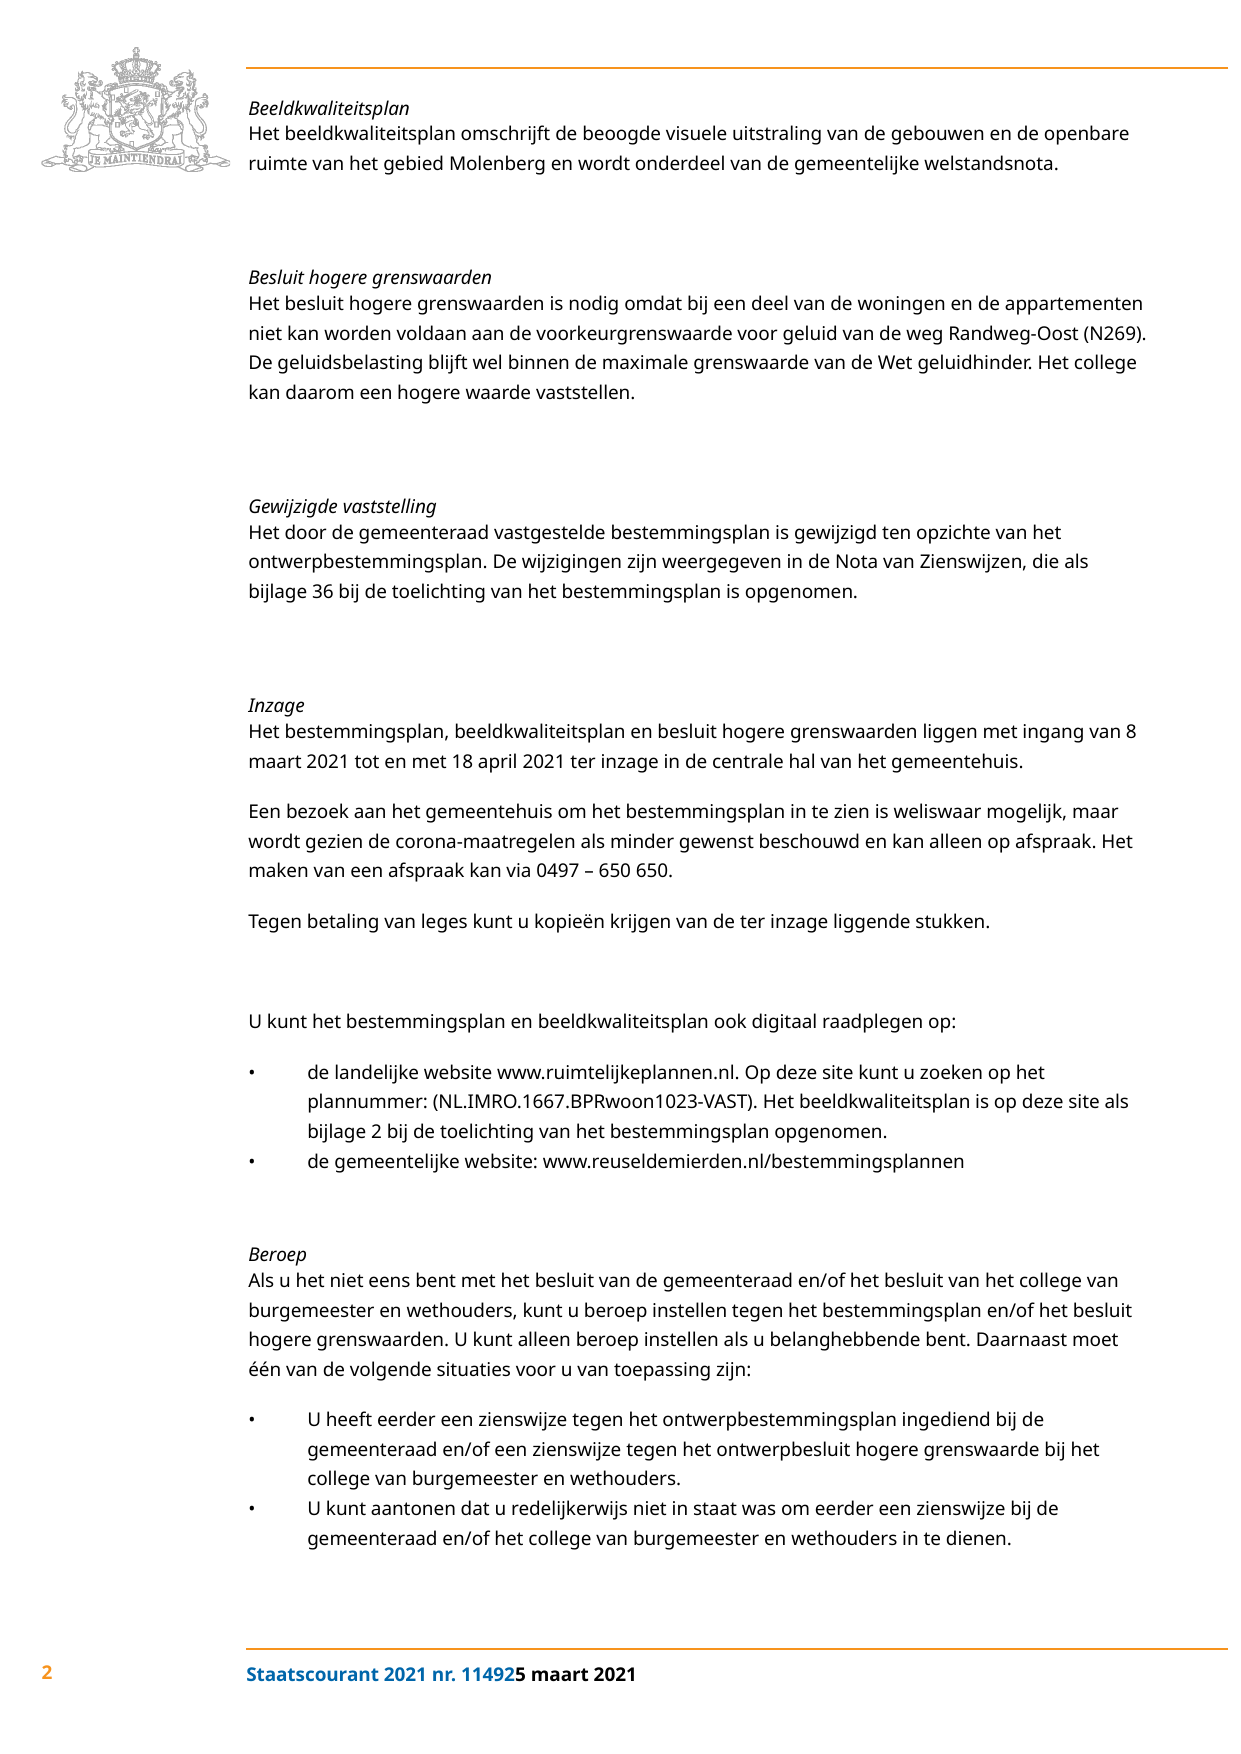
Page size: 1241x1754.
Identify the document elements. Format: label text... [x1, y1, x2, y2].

text Gewijzigde vaststelling [248, 493, 1152, 519]
text Het beeldkwaliteitsplan omschrijft de beoogde visuele uitstraling van de gebouwen en de openbare ruimte van het gebied Molenberg en wordt onderdeel van de gemeentelijke welstandsnota. [248, 121, 1152, 176]
list U heeft eerder een zienswijze tegen het ontwerpbestemmingsplan ingediend bij de gemeenteraad en/of een zienswijze tegen het ontwerpbesluit hogere grenswaarde bij het college van burgemeester en wethouders. [248, 1406, 1152, 1491]
list de gemeentelijke website: www.reuseldemierden.nl/bestemmingsplannen [248, 1148, 1152, 1174]
text Een bezoek aan het gemeentehuis om het bestemmingsplan in te zien is weliswaar mogelijk, maar wordt gezien de corona-maatregelen als minder gewenst beschouwd en kan alleen op afspraak. Het maken van een afspraak kan via 0497 – 650 650. [248, 798, 1152, 883]
text Beroep [248, 1241, 1152, 1267]
text Als u het niet eens bent met het besluit van de gemeenteraad en/of het besluit van het college van burgemeester en wethouders, kunt u beroep instellen tegen het bestemmingsplan en/of het besluit hogere grenswaarden. U kunt alleen beroep instellen als u belanghebbende bent. Daarnaast moet één van de volgende situaties voor u van toepassing zijn: [248, 1267, 1152, 1382]
text Het bestemmingsplan, beeldkwaliteitsplan en besluit hogere grenswaarden liggen met ingang van 8 maart 2021 tot en met 18 april 2021 ter inzage in de centrale hal van het gemeentehuis. [248, 718, 1152, 774]
text Het besluit hogere grenswaarden is nodig omdat bij een deel van de woningen en de appartementen niet kan worden voldaan aan de voorkeurgrenswaarde voor geluid van de weg Randweg-Oost (N269). De geluidsbelasting blijft wel binnen de maximale grenswaarde van de Wet geluidhinder. Het college kan daarom een hogere waarde vaststellen. [248, 290, 1152, 405]
picture [41, 47, 231, 172]
list U kunt aantonen dat u redelijkerwijs niet in staat was om eerder een zienswijze bij de gemeenteraad en/of het college van burgemeester en wethouders in te dienen. [248, 1495, 1152, 1550]
text Beeldkwaliteitsplan [248, 95, 1152, 121]
list de landelijke website www.ruimtelijkeplannen.nl. Op deze site kunt u zoeken op het plannummer: (NL.IMRO.1667.BPRwoon1023-VAST). Het beeldkwaliteitsplan is op deze site als bijlage 2 bij de toelichting van het bestemmingsplan opgenomen. [248, 1059, 1152, 1144]
text Besluit hogere grenswaarden [248, 264, 1152, 290]
text Het door de gemeenteraad vastgestelde bestemmingsplan is gewijzigd ten opzichte van het ontwerpbestemmingsplan. De wijzigingen zijn weergegeven in de Nota van Zienswijzen, die als bijlage 36 bij de toelichting van het bestemmingsplan is opgenomen. [248, 519, 1152, 604]
text U kunt het bestemmingsplan en beeldkwaliteitsplan ook digitaal raadplegen op: [248, 1009, 1152, 1034]
text Tegen betaling van leges kunt u kopieën krijgen van de ter inzage liggende stukken. [248, 908, 1152, 934]
text Inzage [248, 693, 1152, 718]
